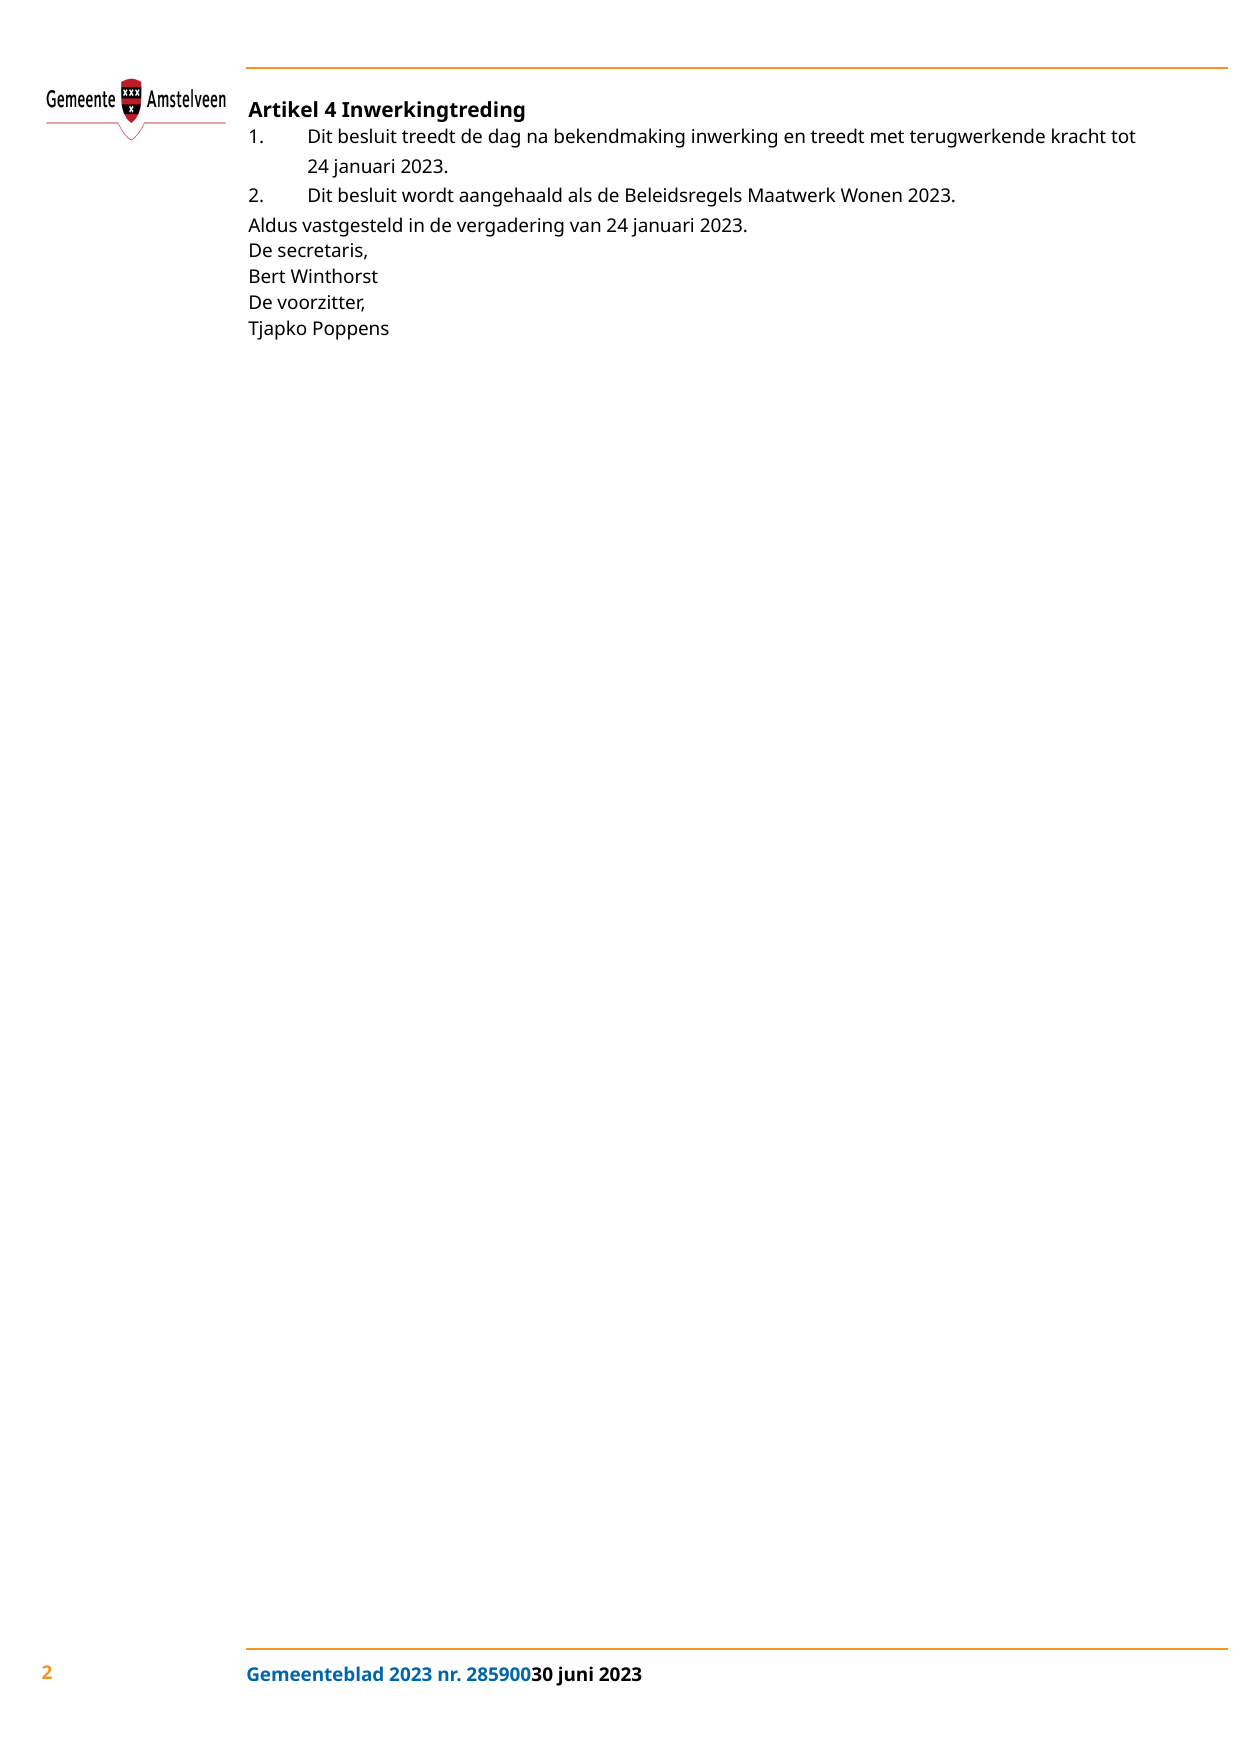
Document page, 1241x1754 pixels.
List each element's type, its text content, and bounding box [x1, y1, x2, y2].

list Dit besluit wordt aangehaald als de Beleidsregels Maatwerk Wonen 2023. [248, 182, 1152, 208]
text Artikel 4 Inwerkingtreding [248, 95, 1152, 123]
text Bert Winthorst [248, 263, 1152, 289]
text De voorzitter, [248, 289, 1152, 315]
picture [41, 47, 231, 172]
text Tjapko Poppens [248, 315, 1152, 341]
text Aldus vastgesteld in de vergadering van 24 januari 2023. [248, 212, 1152, 238]
text De secretaris, [248, 238, 1152, 263]
list Dit besluit treedt de dag na bekendmaking inwerking en treedt met terugwerkende kracht tot 24 januari 2023. [248, 123, 1152, 178]
